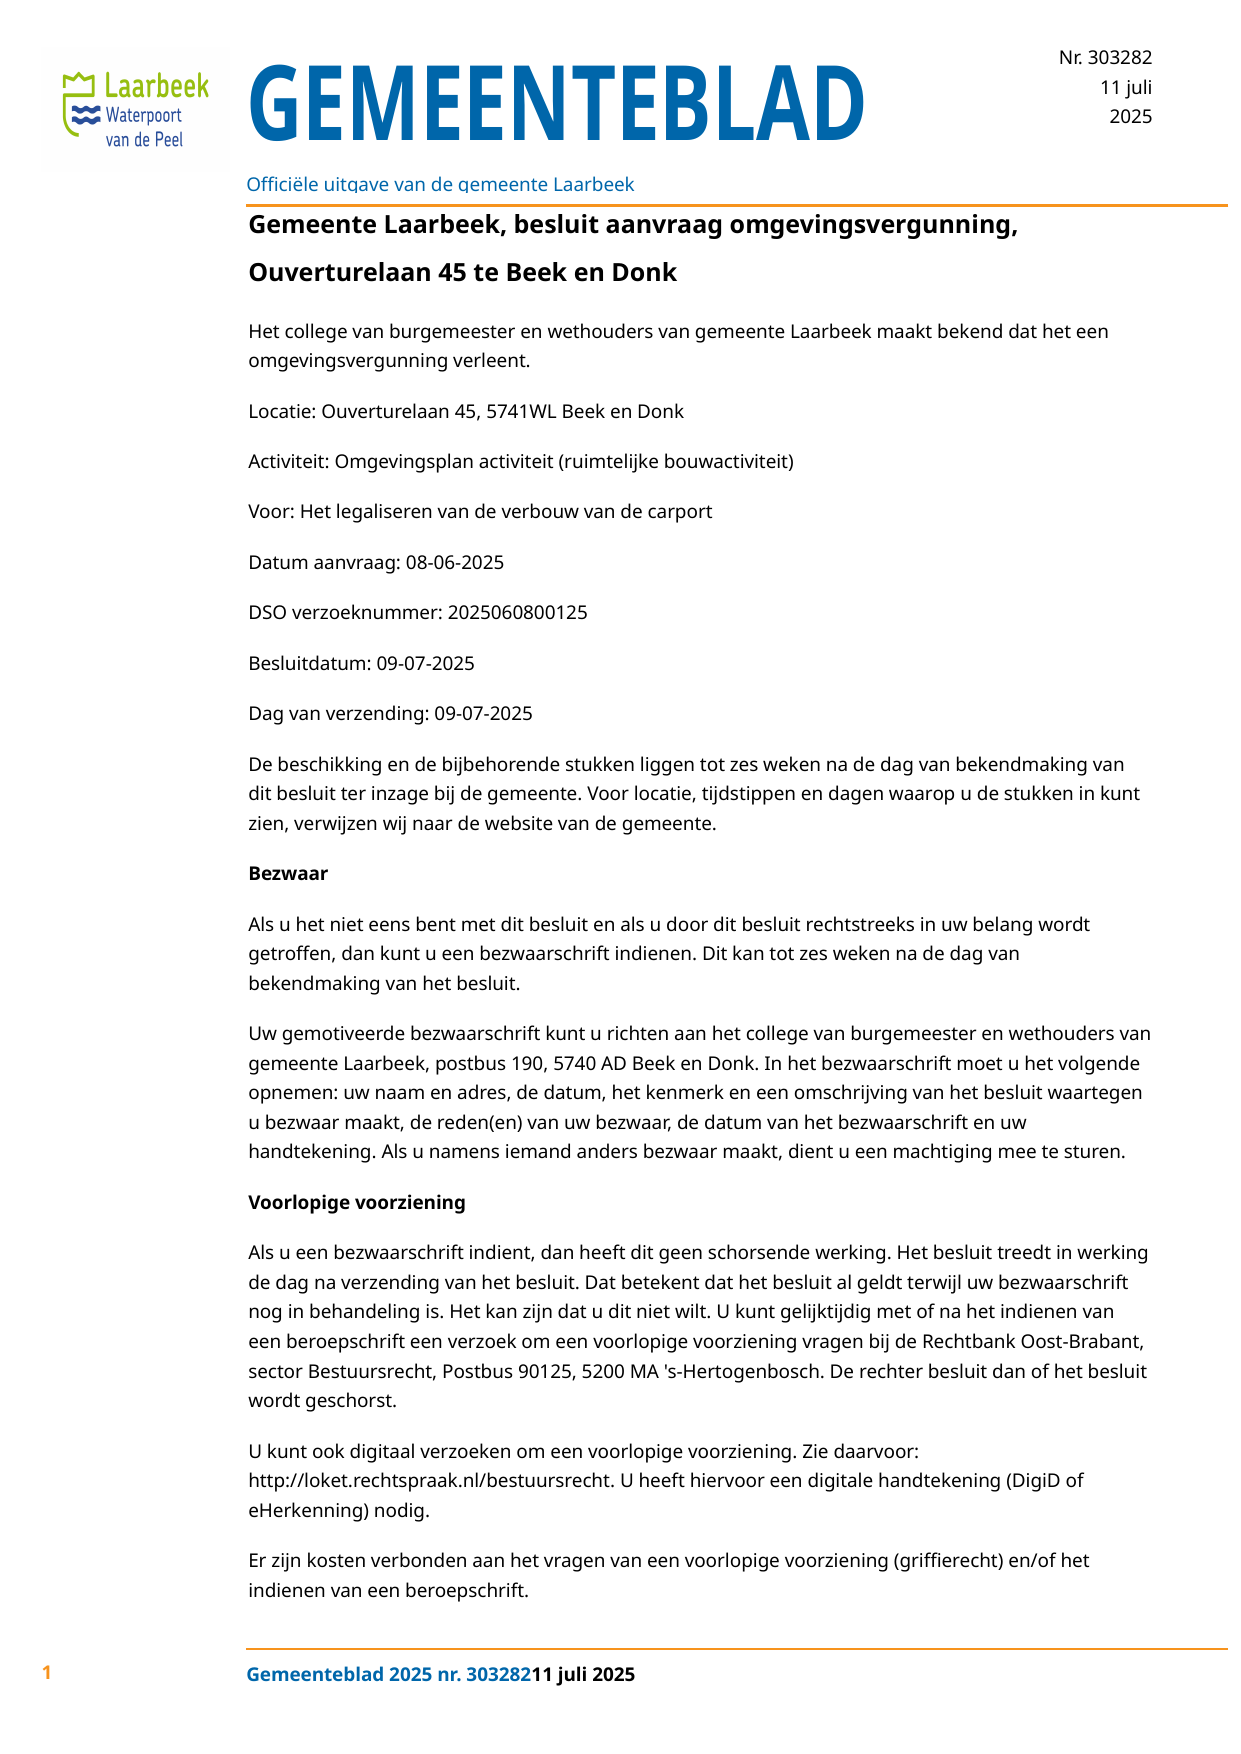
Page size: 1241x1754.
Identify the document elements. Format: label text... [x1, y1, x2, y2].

text U kunt ook digitaal verzoeken om een voorlopige voorziening. Zie daarvoor: http://loket.rechtspraak.nl/bestuursrecht. U heeft hiervoor een digitale handtekening (DigiD of eHerkenning) nodig. [248, 1438, 1152, 1523]
text DSO verzoeknummer: 2025060800125 [248, 599, 1152, 625]
text Uw gemotiveerde bezwaarschrift kunt u richten aan het college van burgemeester en wethouders van gemeente Laarbeek, postbus 190, 5740 AD Beek en Donk. In het bezwaarschrift moet u het volgende opnemen: uw naam en adres, de datum, het kenmerk en een omschrijving van het besluit waartegen u bezwaar maakt, de reden(en) van uw bezwaar, de datum van het bezwaarschrift en uw handtekening. Als u namens iemand anders bezwaar maakt, dient u een machtiging mee te sturen. [248, 1020, 1152, 1164]
text Datum aanvraag: 08-06-2025 [248, 549, 1152, 575]
text Voor: Het legaliseren van de verbouw van de carport [248, 499, 1152, 524]
text Gemeente Laarbeek, besluit aanvraag omgevingsvergunning, Ouverturelaan 45 te Beek en Donk [248, 207, 1152, 288]
text Het college van burgemeester en wethouders van gemeente Laarbeek maakt bekend dat het een omgevingsvergunning verleent. [248, 318, 1152, 373]
text Besluitdatum: 09-07-2025 [248, 650, 1152, 676]
text Locatie: Ouverturelaan 45, 5741WL Beek en Donk [248, 398, 1152, 424]
text Er zijn kosten verbonden aan het vragen van een voorlopige voorziening (griffierecht) en/of het indienen van een beroepschrift. [248, 1547, 1152, 1603]
text Dag van verzending: 09-07-2025 [248, 700, 1152, 726]
text Activiteit: Omgevingsplan activiteit (ruimtelijke bouwactiviteit) [248, 448, 1152, 474]
text Voorlopige voorziening [248, 1189, 1152, 1215]
text Bezwaar [248, 860, 1152, 886]
text Als u een bezwaarschrift indient, dan heeft dit geen schorsende werking. Het besluit treedt in werking de dag na verzending van het besluit. Dat betekent dat het besluit al geldt terwijl uw bezwaarschrift nog in behandeling is. Het kan zijn dat u dit niet wilt. U kunt gelijktijdig met of na het indienen van een beroepschrift een verzoek om een voorlopige voorziening vragen bij de Rechtbank Oost-Brabant, sector Bestuursrecht, Postbus 90125, 5200 MA 's‑Hertogenbosch. De rechter besluit dan of het besluit wordt geschorst. [248, 1239, 1152, 1413]
picture [41, 47, 231, 172]
text Als u het niet eens bent met dit besluit en als u door dit besluit rechtstreeks in uw belang wordt getroffen, dan kunt u een bezwaarschrift indienen. Dit kan tot zes weken na de dag van bekendmaking van het besluit. [248, 911, 1152, 996]
text De beschikking en de bijbehorende stukken liggen tot zes weken na de dag van bekendmaking van dit besluit ter inzage bij de gemeente. Voor locatie, tijdstippen en dagen waarop u de stukken in kunt zien, verwijzen wij naar de website van de gemeente. [248, 751, 1152, 836]
